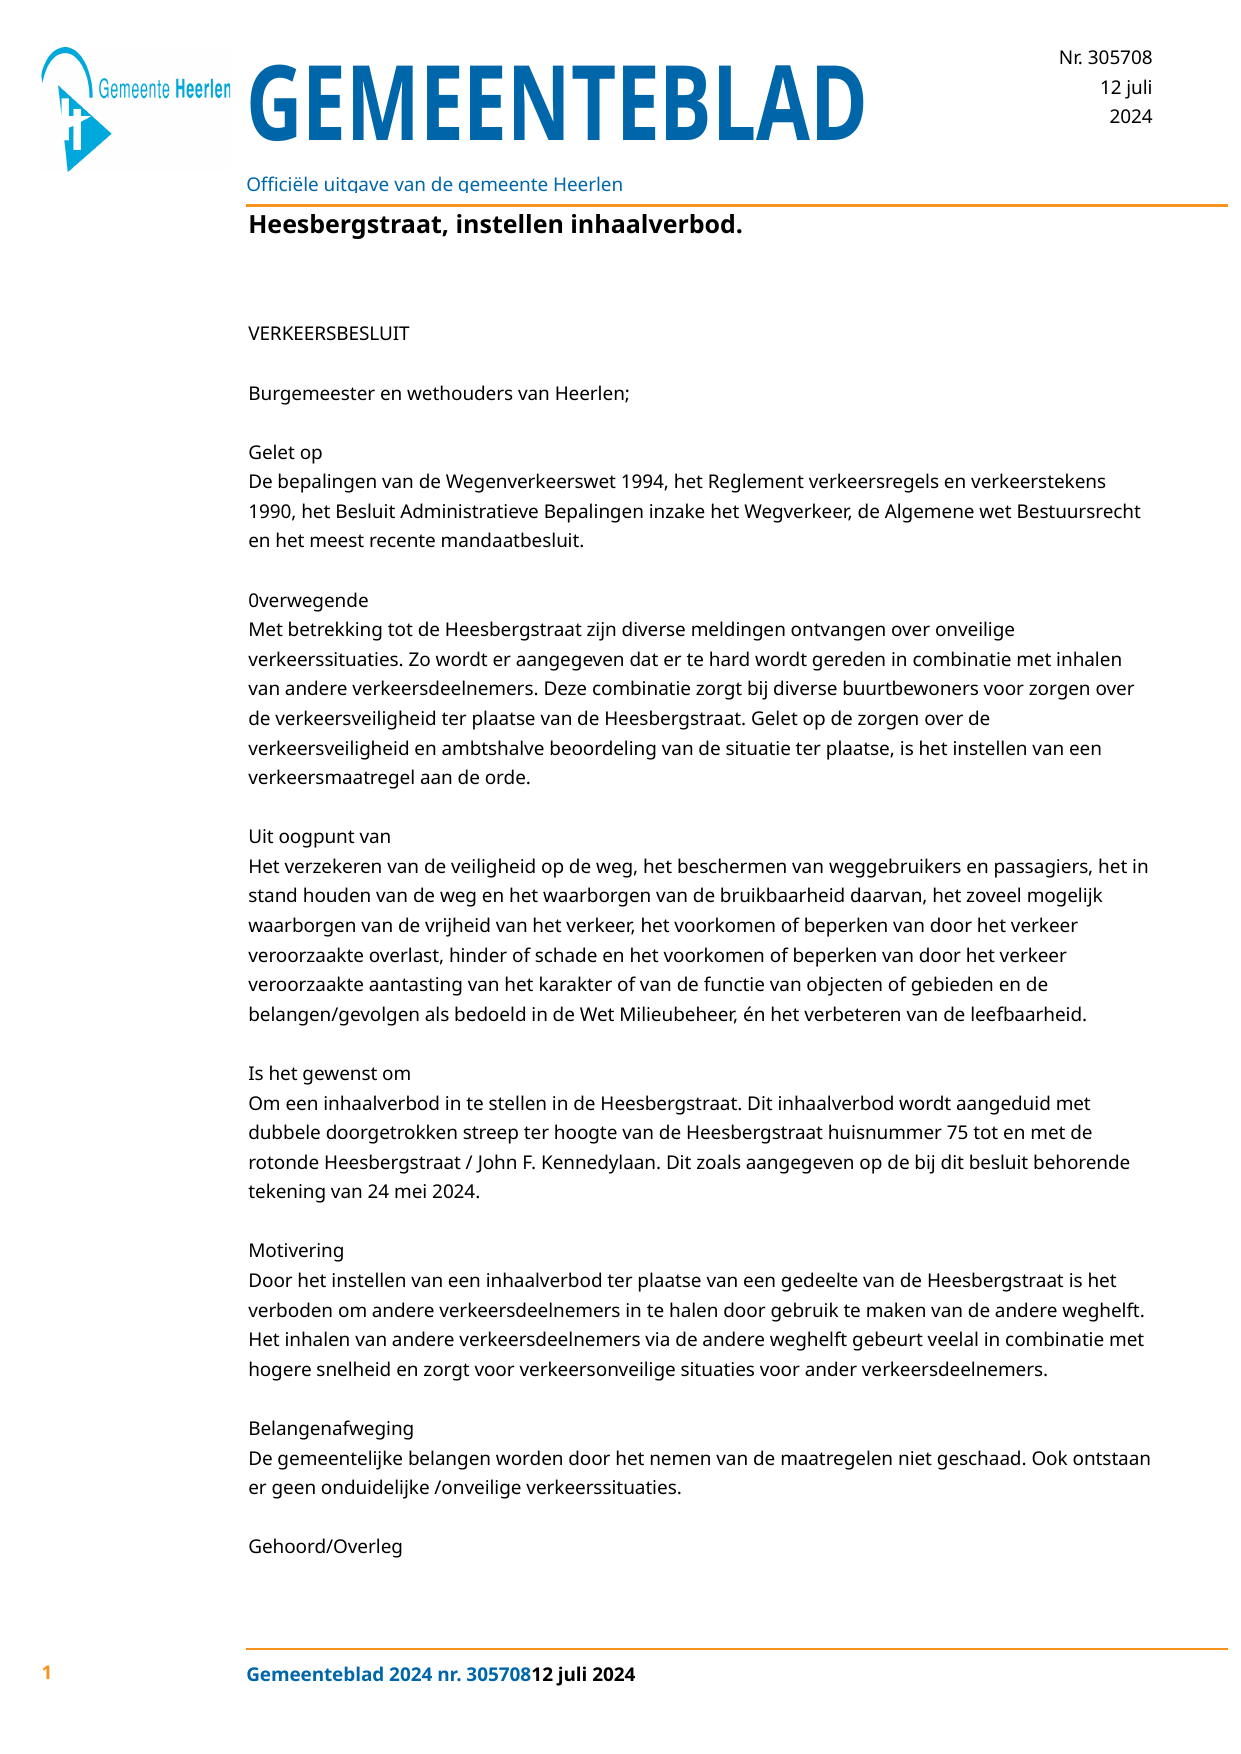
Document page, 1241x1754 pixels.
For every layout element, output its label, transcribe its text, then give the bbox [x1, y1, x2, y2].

text Motivering [248, 1238, 1152, 1263]
text Belangenafweging [248, 1415, 1152, 1441]
text De gemeentelijke belangen worden door het nemen van de maatregelen niet geschaad. Ook ontstaan er geen onduidelijke /onveilige verkeerssituaties. [248, 1445, 1152, 1500]
text VERKEERSBESLUIT [248, 321, 1152, 346]
text Heesbergstraat, instellen inhaalverbod. [248, 207, 1152, 241]
text Is het gewenst om [248, 1060, 1152, 1086]
text De bepalingen van de Wegenverkeerswet 1994, het Reglement verkeersregels en verkeerstekens 1990, het Besluit Administratieve Bepalingen inzake het Wegverkeer, de Algemene wet Bestuursrecht en het meest recente mandaatbesluit. [248, 468, 1152, 553]
text Uit oogpunt van [248, 823, 1152, 849]
text Met betrekking tot de Heesbergstraat zijn diverse meldingen ontvangen over onveilige verkeerssituaties. Zo wordt er aangegeven dat er te hard wordt gereden in combinatie met inhalen van andere verkeersdeelnemers. Deze combinatie zorgt bij diverse buurtbewoners voor zorgen over de verkeersveiligheid ter plaatse van de Heesbergstraat. Gelet op de zorgen over de verkeersveiligheid en ambtshalve beoordeling van de situatie ter plaatse, is het instellen van een verkeersmaatregel aan de orde. [248, 616, 1152, 790]
picture [41, 47, 59, 70]
text Gehoord/Overleg [248, 1533, 1152, 1559]
picture [41, 47, 231, 172]
text Gelet op [248, 439, 1152, 465]
text Burgemeester en wethouders van Heerlen; [248, 380, 1152, 406]
text Door het instellen van een inhaalverbod ter plaatse van een gedeelte van de Heesbergstraat is het verboden om andere verkeersdeelnemers in te halen door gebruik te maken van de andere weghelft. Het inhalen van andere verkeersdeelnemers via de andere weghelft gebeurt veelal in combinatie met hogere snelheid en zorgt voor verkeersonveilige situaties voor ander verkeersdeelnemers. [248, 1267, 1152, 1382]
text 0verwegende [248, 587, 1152, 613]
text Het verzekeren van de veiligheid op de weg, het beschermen van weggebruikers en passagiers, het in stand houden van de weg en het waarborgen van de bruikbaarheid daarvan, het zoveel mogelijk waarborgen van de vrijheid van het verkeer, het voorkomen of beperken van door het verkeer veroorzaakte overlast, hinder of schade en het voorkomen of beperken van door het verkeer veroorzaakte aantasting van het karakter of van de functie van objecten of gebieden en de belangen/gevolgen als bedoeld in de Wet Milieubeheer, én het verbeteren van de leefbaarheid. [248, 853, 1152, 1027]
text Om een inhaalverbod in te stellen in de Heesbergstraat. Dit inhaalverbod wordt aangeduid met dubbele doorgetrokken streep ter hoogte van de Heesbergstraat huisnummer 75 tot en met de rotonde Heesbergstraat / John F. Kennedylaan. Dit zoals aangegeven op de bij dit besluit behorende tekening van 24 mei 2024. [248, 1090, 1152, 1204]
